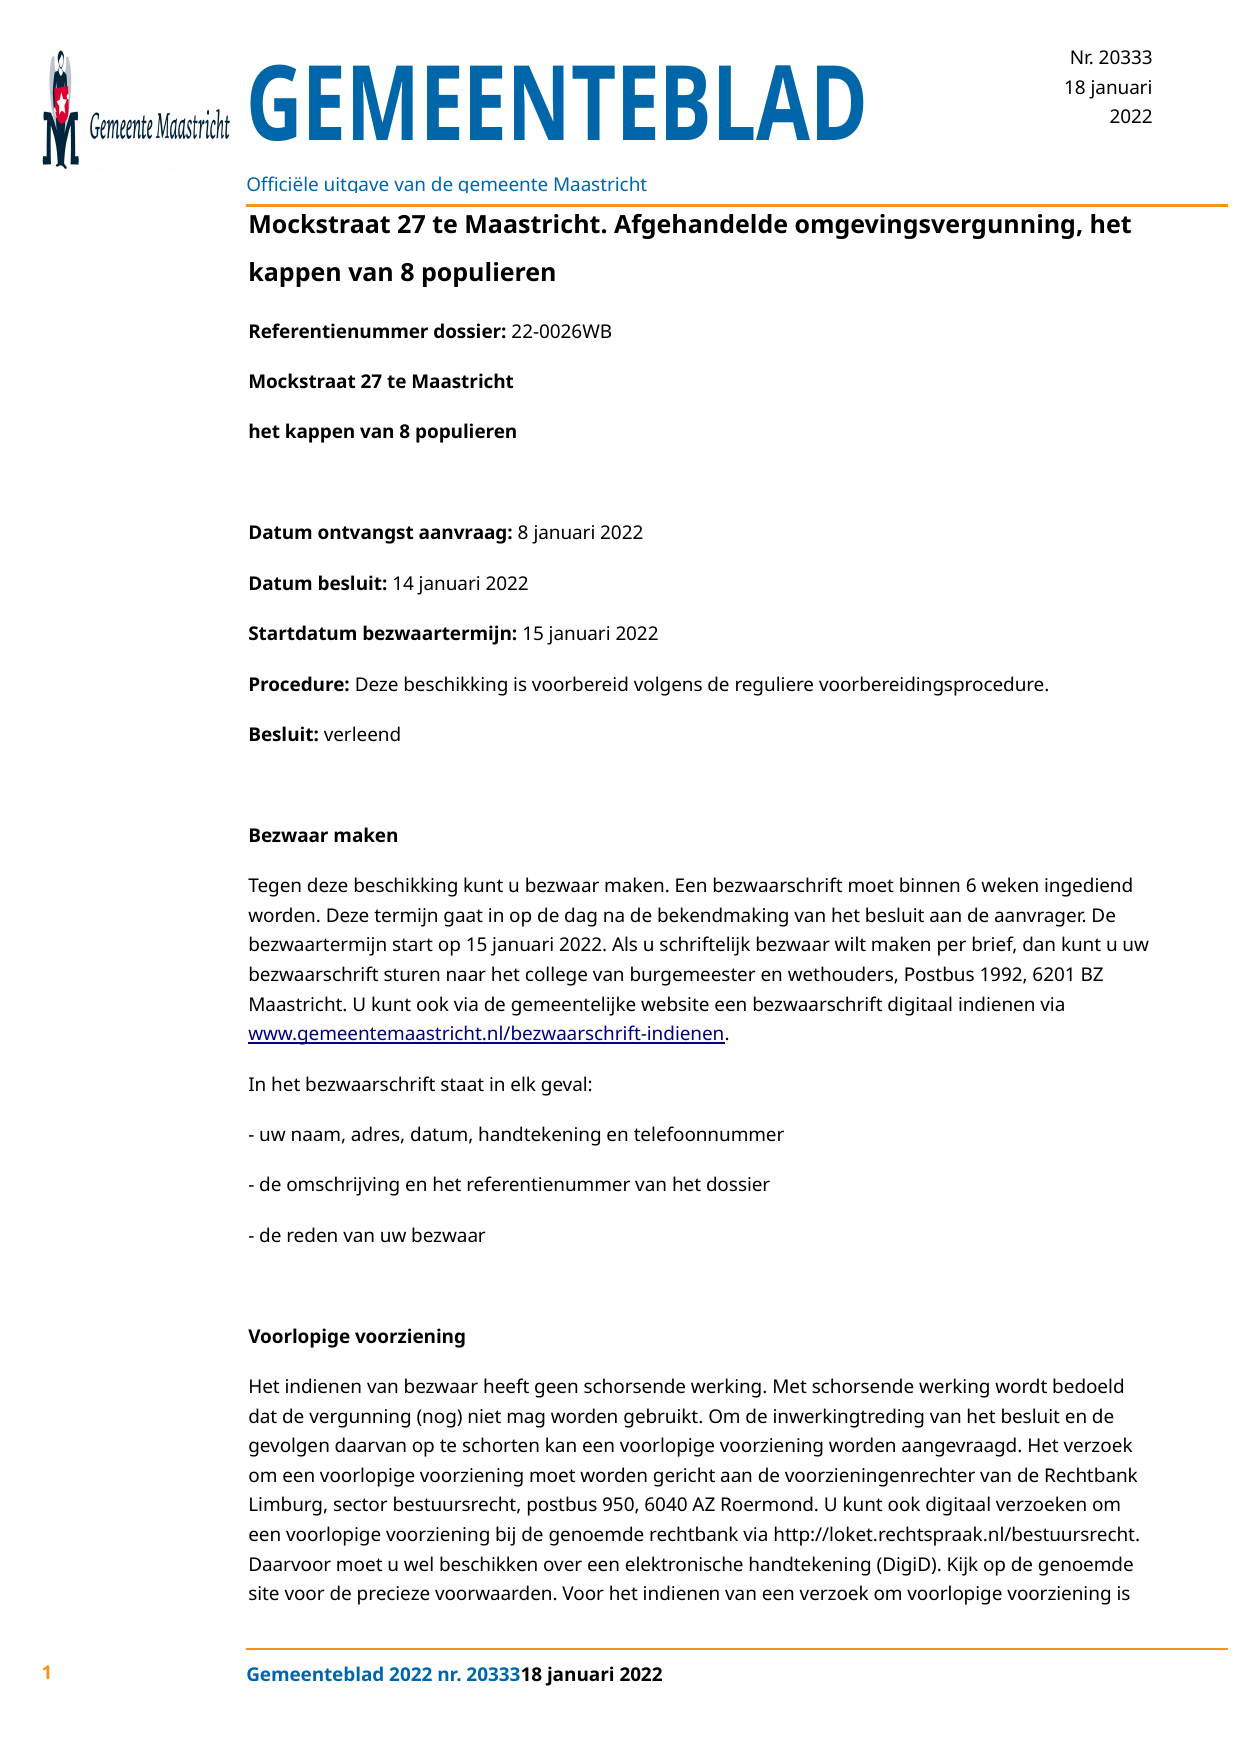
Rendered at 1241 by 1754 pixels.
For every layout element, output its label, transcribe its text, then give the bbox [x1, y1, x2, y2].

text In het bezwaarschrift staat in elk geval: [248, 1071, 1152, 1097]
text - de omschrijving en het referentienummer van het dossier [248, 1172, 1152, 1197]
text het kappen van 8 populieren [248, 419, 1152, 444]
text - de reden van uw bezwaar [248, 1222, 1152, 1248]
text Tegen deze beschikking kunt u bezwaar maken. Een bezwaarschrift moet binnen 6 weken ingediend worden. Deze termijn gaat in op de dag na de bekendmaking van het besluit aan de aanvrager. De bezwaartermijn start op 15 januari 2022. Als u schriftelijk bezwaar wilt maken per brief, dan kunt u uw bezwaarschrift sturen naar het college van burgemeester en wethouders, Postbus 1992, 6201 BZ Maastricht. U kunt ook via de gemeentelijke website een bezwaarschrift digitaal indienen via www.gemeentemaastricht.nl/bezwaarschrift-indienen. [248, 872, 1152, 1046]
text Mockstraat 27 te Maastricht. Afgehandelde omgevingsvergunning, het kappen van 8 populieren [248, 207, 1152, 288]
text Referentienummer dossier: 22-0026WB [248, 318, 1152, 344]
text Bezwaar maken [248, 822, 1152, 848]
text Datum ontvangst aanvraag: 8 januari 2022 [248, 519, 1152, 545]
text Het indienen van bezwaar heeft geen schorsende werking. Met schorsende werking wordt bedoeld dat de vergunning (nog) niet mag worden gebruikt. Om de inwerkingtreding van het besluit en de gevolgen daarvan op te schorten kan een voorlopige voorziening worden aangevraagd. Het verzoek om een voorlopige voorziening moet worden gericht aan de voorzieningenrechter van de Rechtbank Limburg, sector bestuursrecht, postbus 950, 6040 AZ Roermond. U kunt ook digitaal verzoeken om een voorlopige voorziening bij de genoemde rechtbank via http://loket.rechtspraak.nl/bestuursrecht. Daarvoor moet u wel beschikken over een elektronische handtekening (DigiD). Kijk op de genoemde site voor de precieze voorwaarden. Voor het indienen van een verzoek om voorlopige voorziening is [248, 1373, 1152, 1606]
picture [41, 47, 231, 172]
text Besluit: verleend [248, 721, 1152, 747]
text - uw naam, adres, datum, handtekening en telefoonnummer [248, 1121, 1152, 1147]
text Procedure: Deze beschikking is voorbereid volgens de reguliere voorbereidingsprocedure. [248, 671, 1152, 697]
text Datum besluit: 14 januari 2022 [248, 570, 1152, 596]
text Voorlopige voorziening [248, 1323, 1152, 1349]
text Startdatum bezwaartermijn: 15 januari 2022 [248, 620, 1152, 646]
text Mockstraat 27 te Maastricht [248, 368, 1152, 394]
